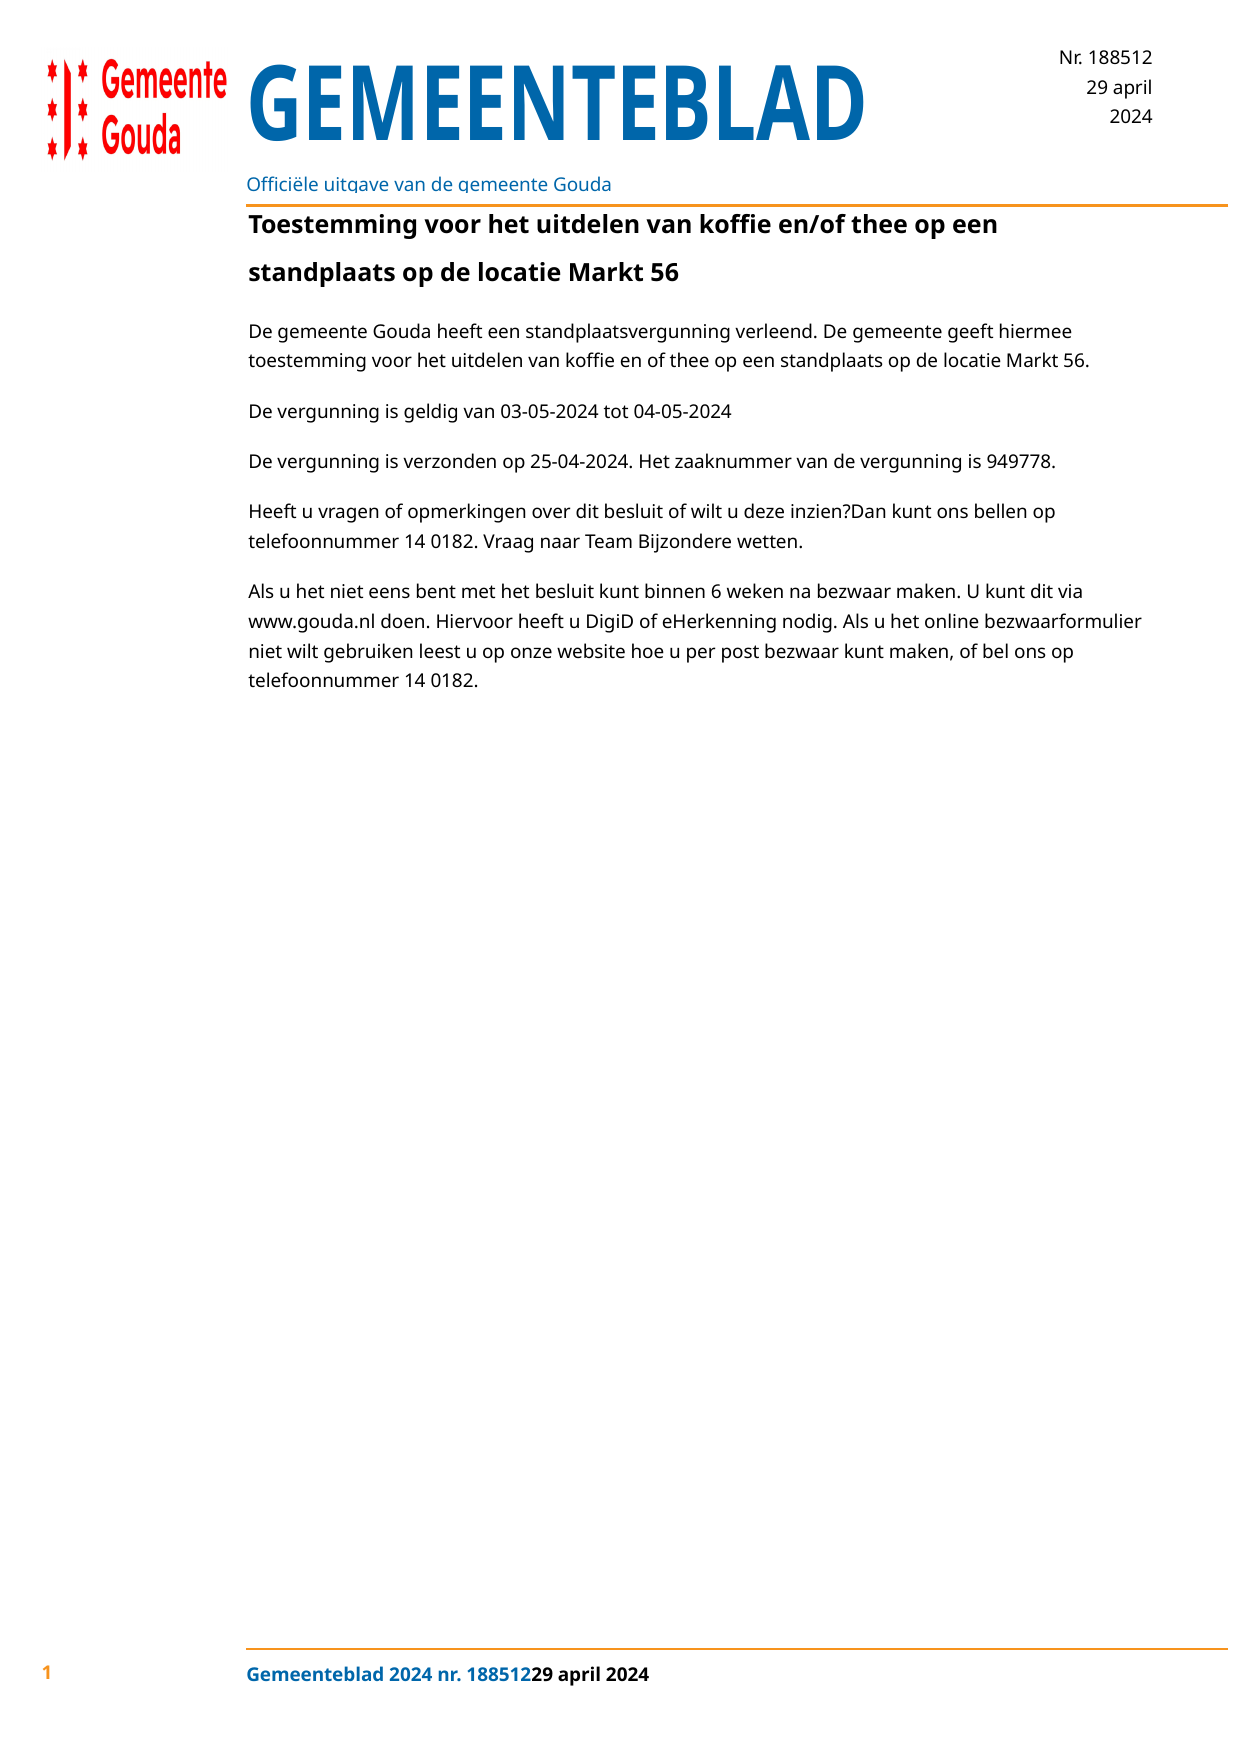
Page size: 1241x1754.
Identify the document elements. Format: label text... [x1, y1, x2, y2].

picture [41, 47, 231, 172]
text Als u het niet eens bent met het besluit kunt binnen 6 weken na bezwaar maken. U kunt dit via www.gouda.nl doen. Hiervoor heeft u DigiD of eHerkenning nodig. Als u het online bezwaarformulier niet wilt gebruiken leest u op onze website hoe u per post bezwaar kunt maken, of bel ons op telefoonnummer 14 0182. [248, 579, 1152, 693]
text Toestemming voor het uitdelen van koffie en/of thee op een standplaats op de locatie Markt 56 [248, 207, 1152, 288]
text De gemeente Gouda heeft een standplaatsvergunning verleend. De gemeente geeft hiermee toestemming voor het uitdelen van koffie en of thee op een standplaats op de locatie Markt 56. [248, 318, 1152, 373]
text De vergunning is geldig van 03-05-2024 tot 04-05-2024 [248, 398, 1152, 424]
text De vergunning is verzonden op 25-04-2024. Het zaaknummer van de vergunning is 949778. [248, 448, 1152, 474]
text Heeft u vragen of opmerkingen over dit besluit of wilt u deze inzien?Dan kunt ons bellen op telefoonnummer 14 0182. Vraag naar Team Bijzondere wetten. [248, 499, 1152, 554]
